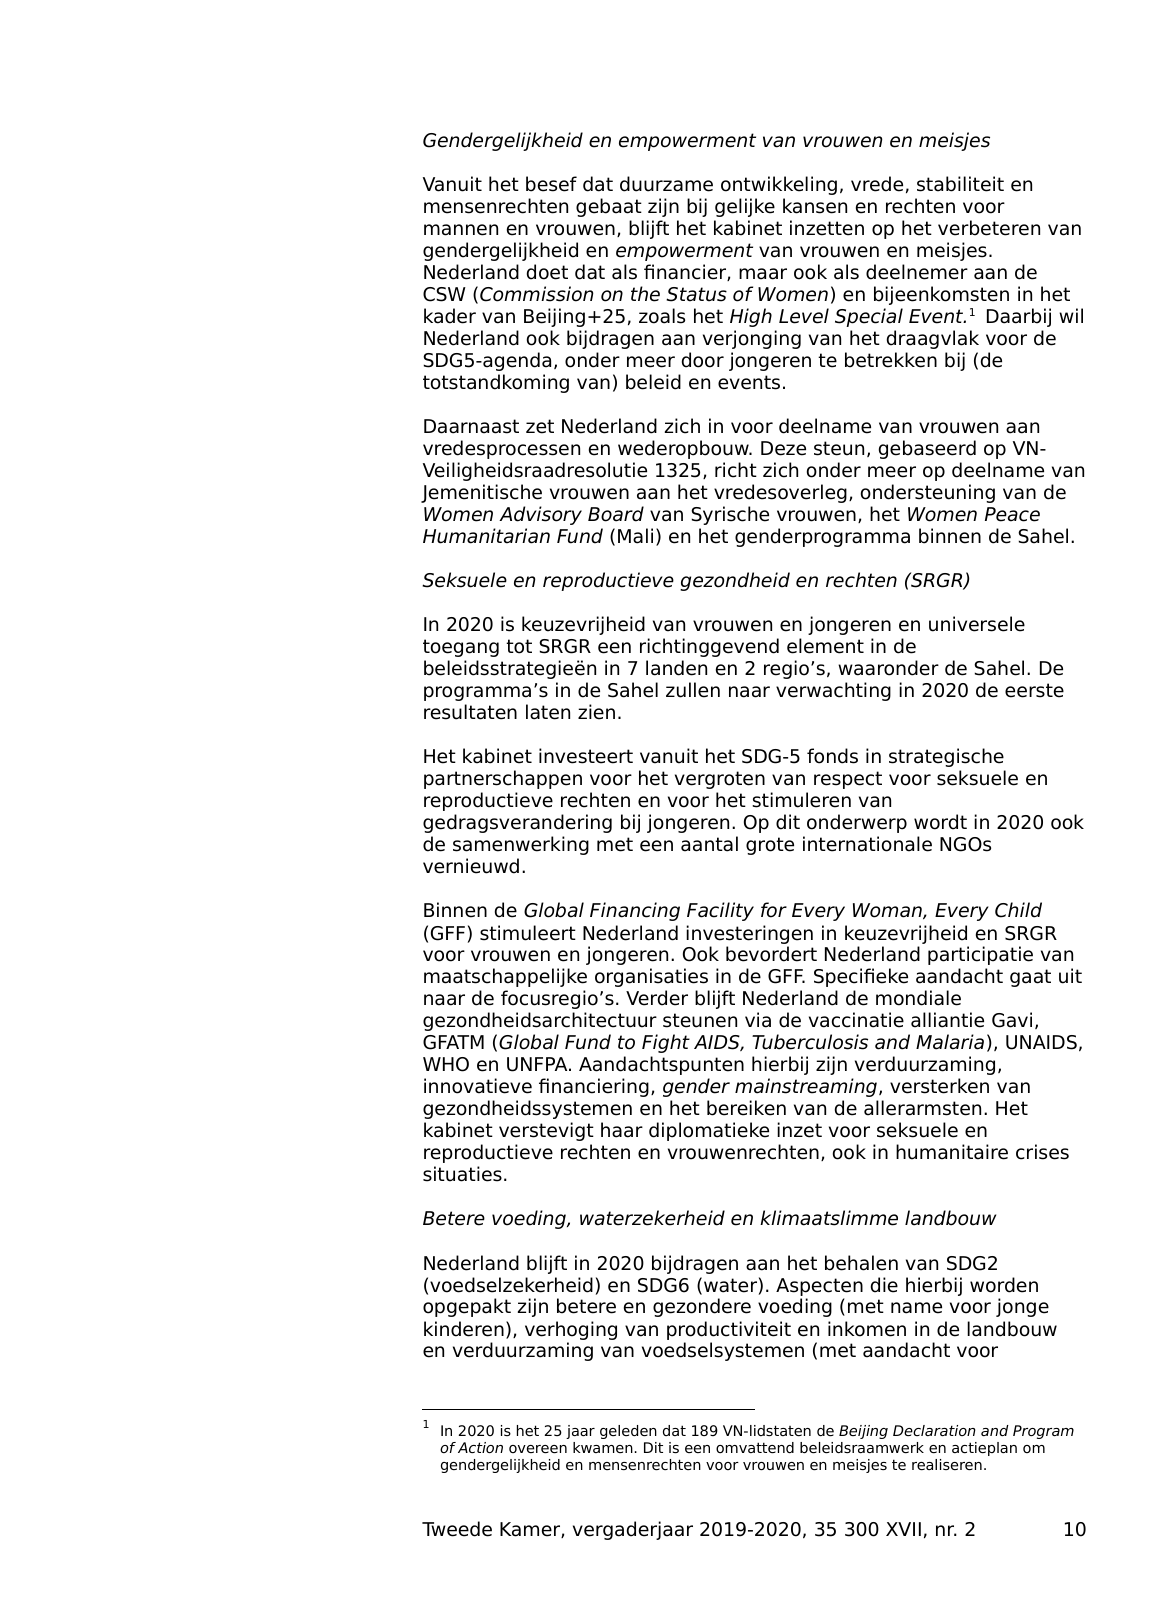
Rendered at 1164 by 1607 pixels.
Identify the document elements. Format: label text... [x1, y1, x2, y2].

subtitle Betere voeding, waterzekerheid en klimaatslimme landbouw [422, 1208, 1087, 1230]
text Daarnaast zet Nederland zich in voor deelname van vrouwen aan vredesprocessen en wederopbouw. Deze steun, gebaseerd op VN-Veiligheidsraadresolutie 1325, richt zich onder meer op deelname van Jemenitische vrouwen aan het vredesoverleg, ondersteuning van de Women Advisory Board van Syrische vrouwen, het Women Peace Humanitarian Fund (Mali) en het genderprogramma binnen de Sahel. [422, 416, 1087, 548]
text Het kabinet investeert vanuit het SDG-5 fonds in strategische partnerschappen voor het vergroten van respect voor seksuele en reproductieve rechten en voor het stimuleren van gedragsverandering bij jongeren. Op dit onderwerp wordt in 2020 ook de samenwerking met een aantal grote internationale NGOs vernieuwd. [422, 746, 1087, 878]
text Binnen de Global Financing Facility for Every Woman, Every Child (GFF) stimuleert Nederland investeringen in keuzevrijheid en SRGR voor vrouwen en jongeren. Ook bevordert Nederland participatie van maatschappelijke organisaties in de GFF. Specifieke aandacht gaat uit naar de focusregio’s. Verder blijft Nederland de mondiale gezondheidsarchitectuur steunen via de vaccinatie alliantie Gavi, GFATM (Global Fund to Fight AIDS, Tuberculosis and Malaria), UNAIDS, WHO en UNFPA. Aandachtspunten hierbij zijn verduurzaming, innovatieve financiering, gender mainstreaming, versterken van gezondheidssystemen en het bereiken van de allerarmsten. Het kabinet verstevigt haar diplomatieke inzet voor seksuele en reproductieve rechten en vrouwenrechten, ook in humanitaire crises situaties. [422, 900, 1087, 1186]
text In 2020 is keuzevrijheid van vrouwen en jongeren en universele toegang tot SRGR een richtinggevend element in de beleidsstrategieën in 7 landen en 2 regio’s, waaronder de Sahel. De programma’s in de Sahel zullen naar verwachting in 2020 de eerste resultaten laten zien. [422, 614, 1087, 724]
subtitle Seksuele en reproductieve gezondheid en rechten (SRGR) [422, 570, 1087, 592]
text In 2020 is het 25 jaar geleden dat 189 VN-lidstaten de Beijing Declaration and Program of Action overeen kwamen. Dit is een omvattend beleidsraamwerk en actieplan om gendergelijkheid en mensenrechten voor vrouwen en meisjes te realiseren. [422, 1418, 1087, 1474]
subtitle Gendergelijkheid en empowerment van vrouwen en meisjes [422, 130, 1087, 152]
text Vanuit het besef dat duurzame ontwikkeling, vrede, stabiliteit en mensenrechten gebaat zijn bij gelijke kansen en rechten voor mannen en vrouwen, blijft het kabinet inzetten op het verbeteren van gendergelijkheid en empowerment van vrouwen en meisjes. Nederland doet dat als financier, maar ook als deelnemer aan de CSW (Commission on the Status of Women) en bijeenkomsten in het kader van Beijing+25, zoals het High Level Special Event. Daarbij wil Nederland ook bijdragen aan verjonging van het draagvlak voor de SDG5-agenda, onder meer door jongeren te betrekken bij (de totstandkoming van) beleid en events. [422, 174, 1087, 394]
text Nederland blijft in 2020 bijdragen aan het behalen van SDG2 (voedselzekerheid) en SDG6 (water). Aspecten die hierbij worden opgepakt zijn betere en gezondere voeding (met name voor jonge kinderen), verhoging van productiviteit en inkomen in de landbouw en verduurzaming van voedselsystemen (met aandacht voor [422, 1252, 1087, 1362]
